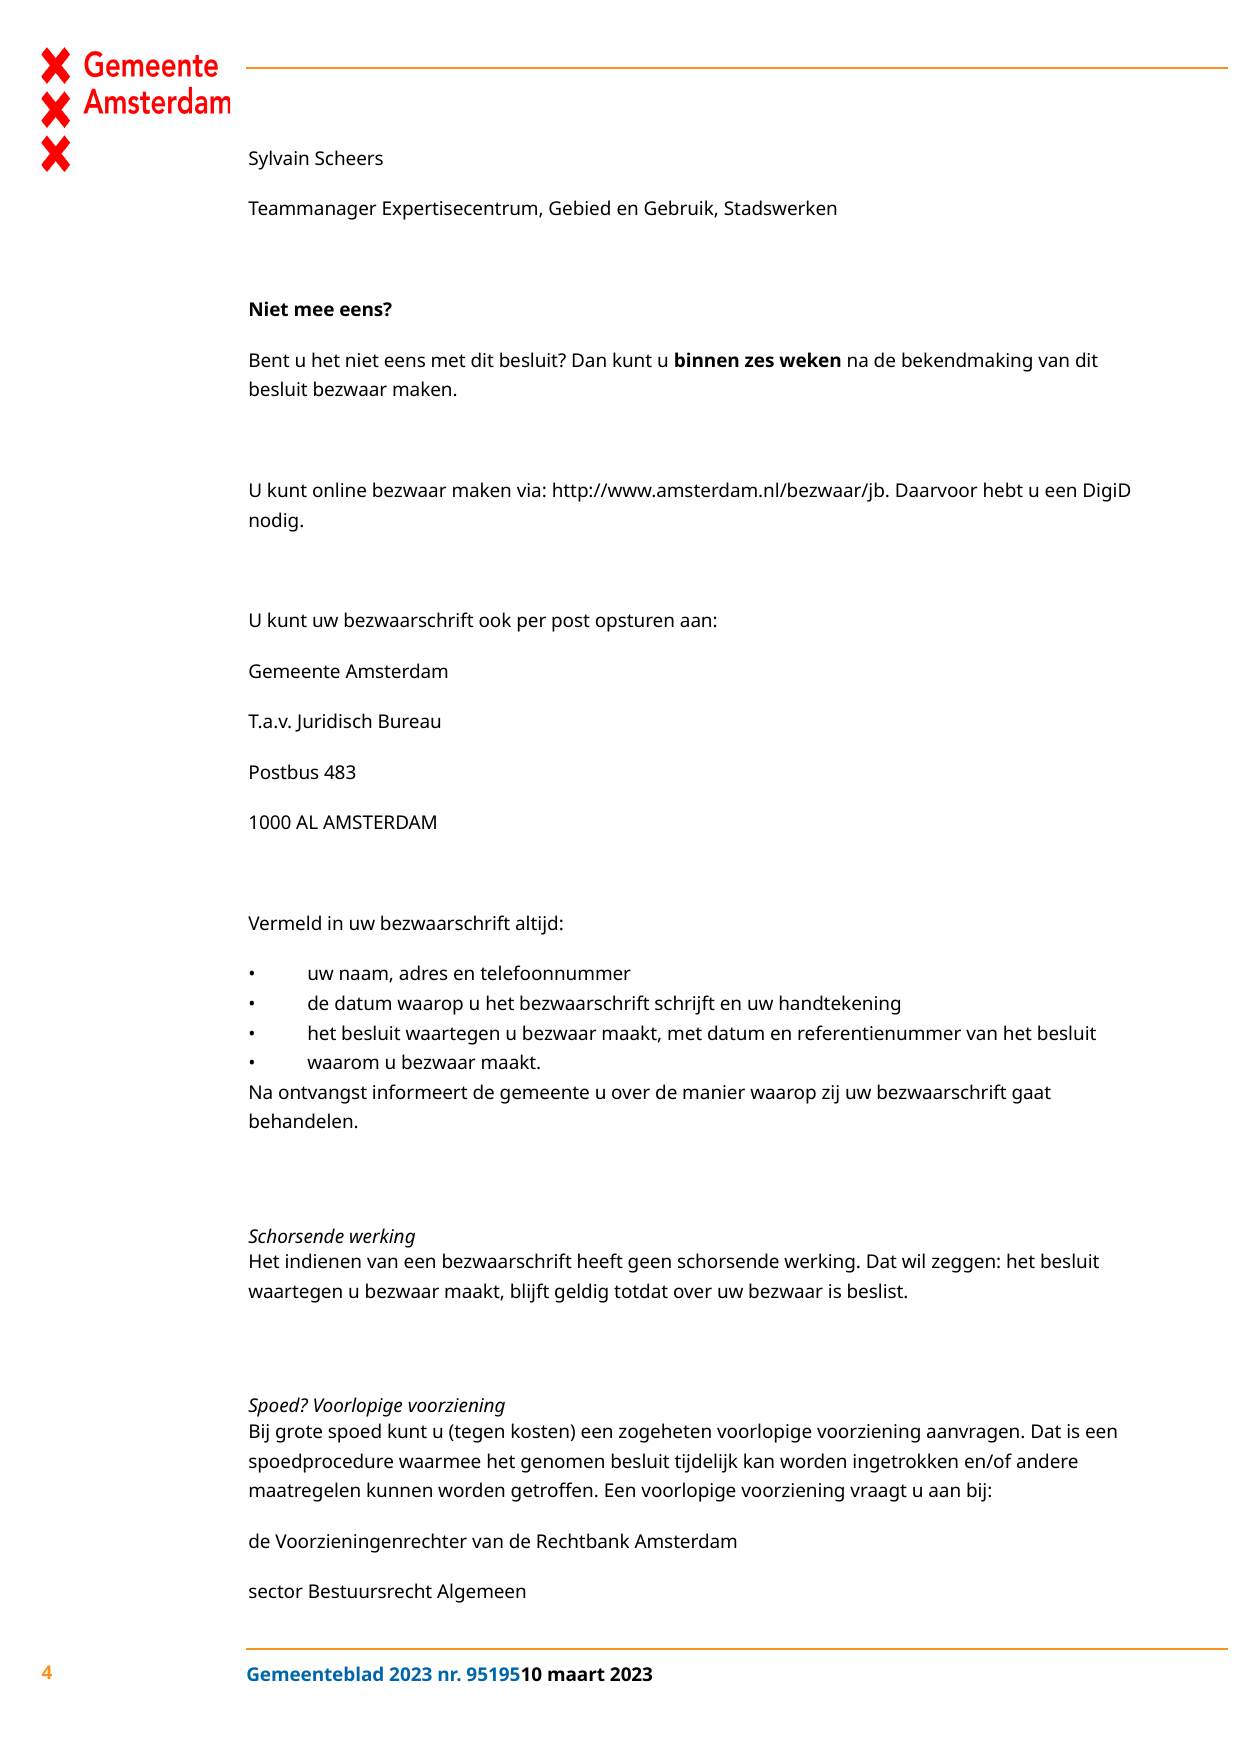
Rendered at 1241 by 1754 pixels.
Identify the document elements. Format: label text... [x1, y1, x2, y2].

picture [41, 47, 231, 172]
text sector Bestuursrecht Algemeen [248, 1578, 1152, 1604]
text de Voorzieningenrechter van de Rechtbank Amsterdam [248, 1528, 1152, 1554]
text Gemeente Amsterdam [248, 658, 1152, 684]
text Bij grote spoed kunt u (tegen kosten) een zogeheten voorlopige voorziening aanvragen. Dat is een spoedprocedure waarmee het genomen besluit tijdelijk kan worden ingetrokken en/of andere maatregelen kunnen worden getroffen. Een voorlopige voorziening vraagt u aan bij: [248, 1418, 1152, 1503]
list de datum waarop u het bezwaarschrift schrijft en uw handtekening [248, 990, 1152, 1016]
text Spoed? Voorlopige voorziening [248, 1393, 1152, 1418]
list het besluit waartegen u bezwaar maakt, met datum en referentienummer van het besluit [248, 1020, 1152, 1046]
text 1000 AL AMSTERDAM [248, 809, 1152, 835]
text Na ontvangst informeert de gemeente u over de manier waarop zij uw bezwaarschrift gaat behandelen. [248, 1079, 1152, 1134]
list waarom u bezwaar maakt. [248, 1049, 1152, 1075]
text Teammanager Expertisecentrum, Gebied en Gebruik, Stadswerken [248, 196, 1152, 221]
text Sylvain Scheers [248, 145, 1152, 171]
text Schorsende werking [248, 1223, 1152, 1249]
text Bent u het niet eens met dit besluit? Dan kunt u binnen zes weken na de bekendmaking van dit besluit bezwaar maken. [248, 347, 1152, 402]
text Postbus 483 [248, 759, 1152, 785]
text U kunt uw bezwaarschrift ook per post opsturen aan: [248, 608, 1152, 633]
text T.a.v. Juridisch Bureau [248, 708, 1152, 734]
text Niet mee eens? [248, 296, 1152, 322]
text Het indienen van een bezwaarschrift heeft geen schorsende werking. Dat wil zeggen: het besluit waartegen u bezwaar maakt, blijft geldig totdat over uw bezwaar is beslist. [248, 1249, 1152, 1304]
text Vermeld in uw bezwaarschrift altijd: [248, 910, 1152, 936]
text U kunt online bezwaar maken via: http://www.amsterdam.nl/bezwaar/jb. Daarvoor hebt u een DigiD nodig. [248, 477, 1152, 533]
list uw naam, adres en telefoonnummer [248, 961, 1152, 986]
